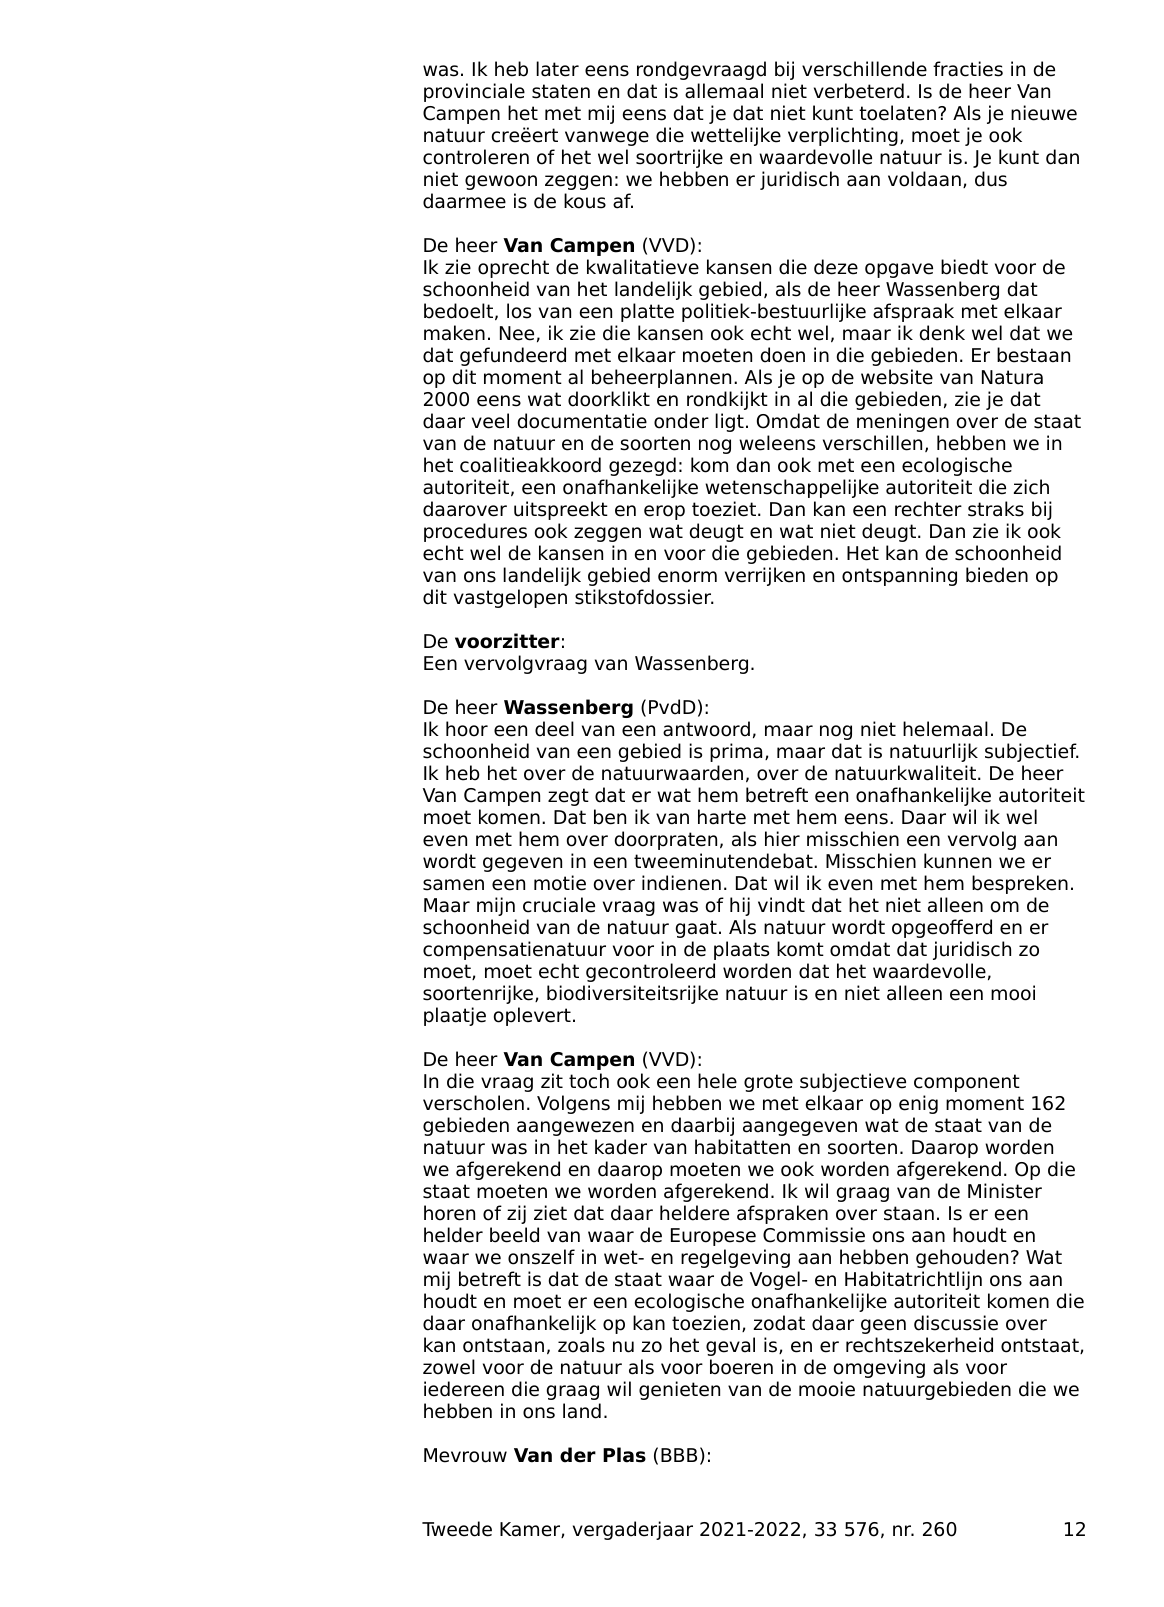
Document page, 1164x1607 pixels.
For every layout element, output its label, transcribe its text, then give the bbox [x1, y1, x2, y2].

text Mevrouw Van der Plas (BBB): [422, 1445, 1087, 1467]
text In die vraag zit toch ook een hele grote subjectieve component verscholen. Volgens mij hebben we met elkaar op enig moment 162 gebieden aangewezen en daarbij aangegeven wat de staat van de natuur was in het kader van habitatten en soorten. Daarop worden we afgerekend en daarop moeten we ook worden afgerekend. Op die staat moeten we worden afgerekend. Ik wil graag van de Minister horen of zij ziet dat daar heldere afspraken over staan. Is er een helder beeld van waar de Europese Commissie ons aan houdt en waar we onszelf in wet- en regelgeving aan hebben gehouden? Wat mij betreft is dat de staat waar de Vogel- en Habitatrichtlijn ons aan houdt en moet er een ecologische onafhankelijke autoriteit komen die daar onafhankelijk op kan toezien, zodat daar geen discussie over kan ontstaan, zoals nu zo het geval is, en er rechtszekerheid ontstaat, zowel voor de natuur als voor boeren in de omgeving als voor iedereen die graag wil genieten van de mooie natuurgebieden die we hebben in ons land. [422, 1071, 1087, 1423]
text Ik zie oprecht de kwalitatieve kansen die deze opgave biedt voor de schoonheid van het landelijk gebied, als de heer Wassenberg dat bedoelt, los van een platte politiek-bestuurlijke afspraak met elkaar maken. Nee, ik zie die kansen ook echt wel, maar ik denk wel dat we dat gefundeerd met elkaar moeten doen in die gebieden. Er bestaan op dit moment al beheerplannen. Als je op de website van Natura 2000 eens wat doorklikt en rondkijkt in al die gebieden, zie je dat daar veel documentatie onder ligt. Omdat de meningen over de staat van de natuur en de soorten nog weleens verschillen, hebben we in het coalitieakkoord gezegd: kom dan ook met een ecologische autoriteit, een onafhankelijke wetenschappelijke autoriteit die zich daarover uitspreekt en erop toeziet. Dan kan een rechter straks bij procedures ook zeggen wat deugt en wat niet deugt. Dan zie ik ook echt wel de kansen in en voor die gebieden. Het kan de schoonheid van ons landelijk gebied enorm verrijken en ontspanning bieden op dit vastgelopen stikstofdossier. [422, 257, 1087, 609]
text was. Ik heb later eens rondgevraagd bij verschillende fracties in de provinciale staten en dat is allemaal niet verbeterd. Is de heer Van Campen het met mij eens dat je dat niet kunt toelaten? Als je nieuwe natuur creëert vanwege die wettelijke verplichting, moet je ook controleren of het wel soortrijke en waardevolle natuur is. Je kunt dan niet gewoon zeggen: we hebben er juridisch aan voldaan, dus daarmee is de kous af. [422, 59, 1087, 213]
text Een vervolgvraag van Wassenberg. [422, 653, 1087, 675]
text Ik hoor een deel van een antwoord, maar nog niet helemaal. De schoonheid van een gebied is prima, maar dat is natuurlijk subjectief. Ik heb het over de natuurwaarden, over de natuurkwaliteit. De heer Van Campen zegt dat er wat hem betreft een onafhankelijke autoriteit moet komen. Dat ben ik van harte met hem eens. Daar wil ik wel even met hem over doorpraten, als hier misschien een vervolg aan wordt gegeven in een tweeminutendebat. Misschien kunnen we er samen een motie over indienen. Dat wil ik even met hem bespreken. Maar mijn cruciale vraag was of hij vindt dat het niet alleen om de schoonheid van de natuur gaat. Als natuur wordt opgeofferd en er compensatienatuur voor in de plaats komt omdat dat juridisch zo moet, moet echt gecontroleerd worden dat het waardevolle, soortenrijke, biodiversiteitsrijke natuur is en niet alleen een mooi plaatje oplevert. [422, 719, 1087, 1027]
text De heer Van Campen (VVD): [422, 235, 1087, 257]
text De heer Wassenberg (PvdD): [422, 697, 1087, 719]
text De heer Van Campen (VVD): [422, 1049, 1087, 1071]
text De voorzitter: [422, 631, 1087, 653]
